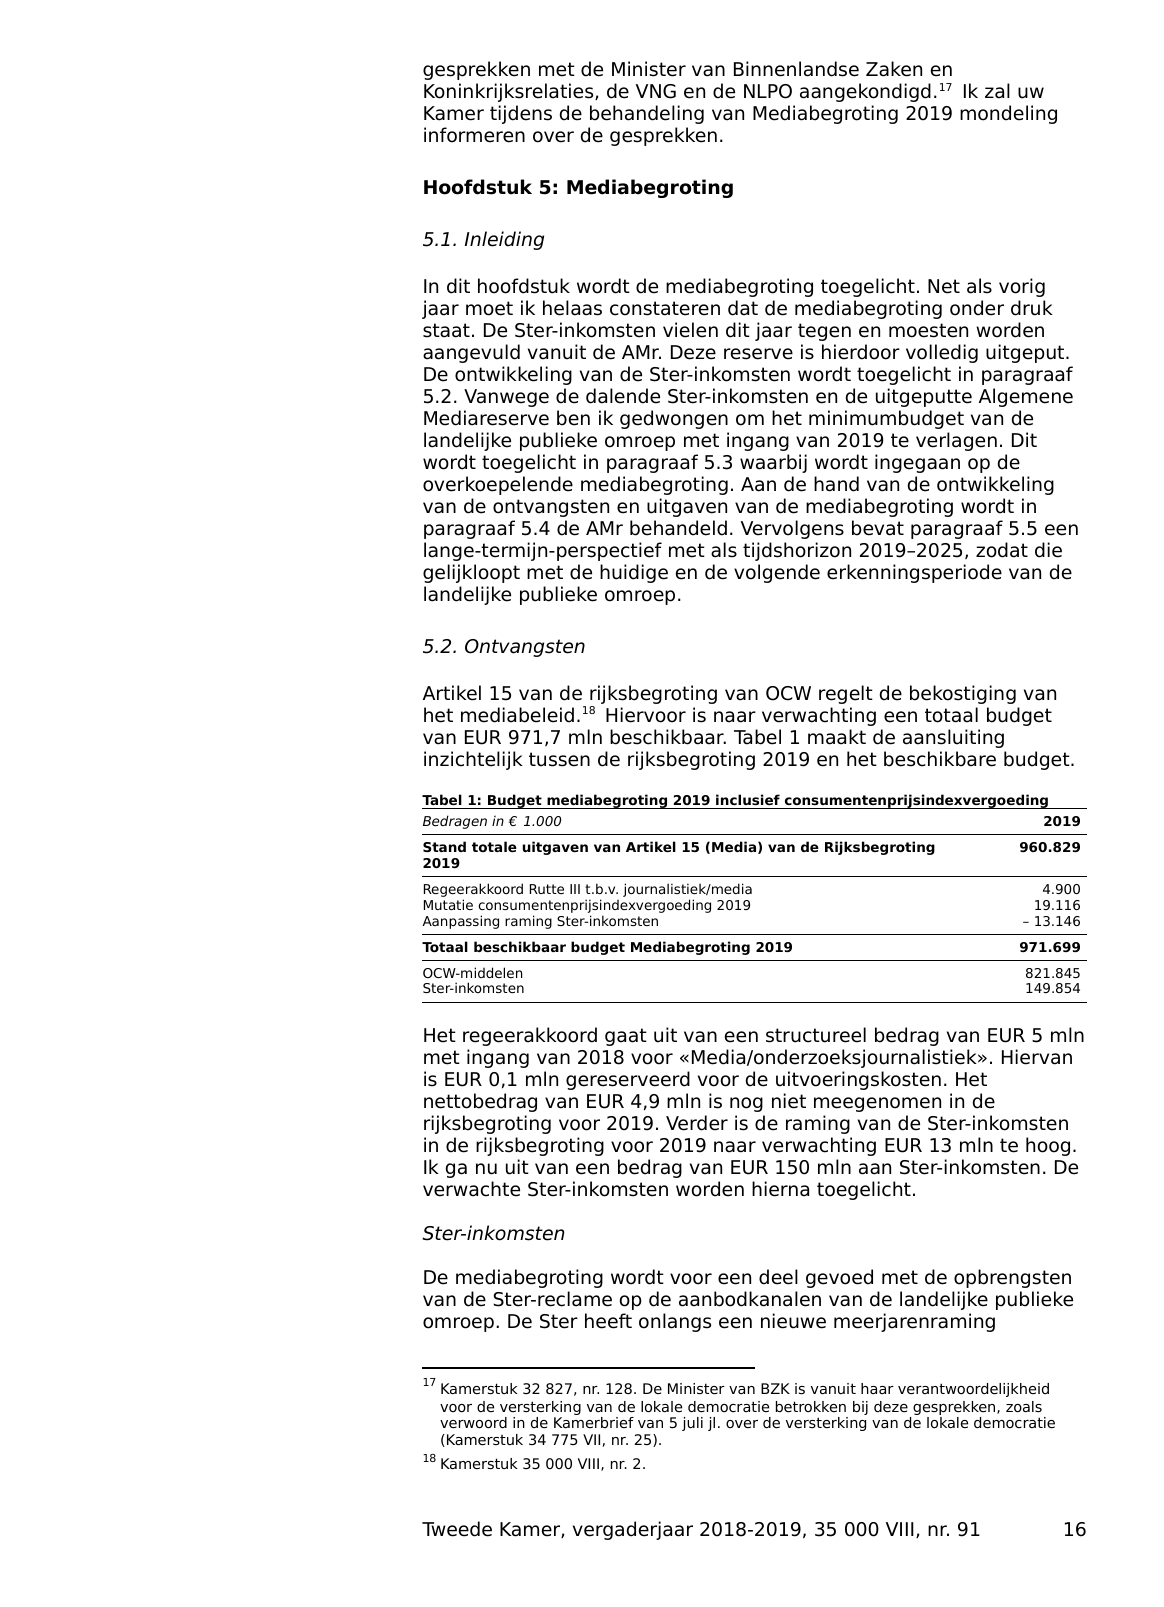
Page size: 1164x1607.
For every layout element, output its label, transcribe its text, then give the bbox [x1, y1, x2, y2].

text Artikel 15 van de rijksbegroting van OCW regelt de bekostiging van het mediabeleid. Hiervoor is naar verwachting een totaal budget van EUR 971,7 mln beschikbaar. Tabel 1 maakt de aansluiting inzichtelijk tussen de rijksbegroting 2019 en het beschikbare budget. [422, 683, 1087, 771]
table_cell 971.699 [954, 935, 1087, 960]
text Het regeerakkoord gaat uit van een structureel bedrag van EUR 5 mln met ingang van 2018 voor «Media/onderzoeksjournalistiek». Hiervan is EUR 0,1 mln gereserveerd voor de uitvoeringskosten. Het nettobedrag van EUR 4,9 mln is nog niet meegenomen in de rijksbegroting voor 2019. Verder is de raming van de Ster-inkomsten in de rijksbegroting voor 2019 naar verwachting EUR 13 mln te hoog. Ik ga nu uit van een bedrag van EUR 150 mln aan Ster-inkomsten. De verwachte Ster-inkomsten worden hierna toegelicht. [422, 1025, 1087, 1201]
text gesprekken met de Minister van Binnenlandse Zaken en Koninkrijksrelaties, de VNG en de NLPO aangekondigd. Ik zal uw Kamer tijdens de behandeling van Mediabegroting 2019 mondeling informeren over de gesprekken. [422, 59, 1087, 147]
subtitle 5.2. Ontvangsten [422, 636, 1087, 658]
text De mediabegroting wordt voor een deel gevoed met de opbrengsten van de Ster-reclame op de aanbodkanalen van de landelijke publieke omroep. De Ster heeft onlangs een nieuwe meerjarenraming [422, 1267, 1087, 1333]
text Kamerstuk 35 000 VIII, nr. 2. [422, 1452, 1087, 1474]
table_cell Totaal beschikbaar budget Mediabegroting 2019 [422, 935, 954, 960]
table_cell Mutatie consumentenprijsindexvergoeding 2019 [422, 898, 954, 913]
table_cell 821.845 [954, 961, 1087, 981]
table_cell Regeerakkoord Rutte III t.b.v. journalistiek/media [422, 877, 954, 898]
subtitle 5.1. Inleiding [422, 229, 1087, 251]
subtitle Hoofdstuk 5: Mediabegroting [422, 177, 1087, 199]
text Kamerstuk 32 827, nr. 128. De Minister van BZK is vanuit haar verantwoordelijkheid voor de versterking van de lokale democratie betrokken bij deze gesprekken, zoals verwoord in de Kamerbrief van 5 juli jl. over de versterking van de lokale democratie (Kamerstuk 34 775 VII, nr. 25). [422, 1377, 1087, 1449]
table_cell Stand totale uitgaven van Artikel 15 (Media) van de Rijksbegroting 2019 [422, 835, 954, 876]
subtitle Ster-inkomsten [422, 1223, 1087, 1245]
table_cell – 13.146 [954, 913, 1087, 934]
table_cell OCW-middelen [422, 961, 954, 981]
text In dit hoofdstuk wordt de mediabegroting toegelicht. Net als vorig jaar moet ik helaas constateren dat de mediabegroting onder druk staat. De Ster-inkomsten vielen dit jaar tegen en moesten worden aangevuld vanuit de AMr. Deze reserve is hierdoor volledig uitgeput. De ontwikkeling van de Ster-inkomsten wordt toegelicht in paragraaf 5.2. Vanwege de dalende Ster-inkomsten en de uitgeputte Algemene Mediareserve ben ik gedwongen om het minimumbudget van de landelijke publieke omroep met ingang van 2019 te verlagen. Dit wordt toegelicht in paragraaf 5.3 waarbij wordt ingegaan op de overkoepelende mediabegroting. Aan de hand van de ontwikkeling van de ontvangsten en uitgaven van de mediabegroting wordt in paragraaf 5.4 de AMr behandeld. Vervolgens bevat paragraaf 5.5 een lange-termijn-perspectief met als tijdshorizon 2019–2025, zodat die gelijkloopt met de huidige en de volgende erkenningsperiode van de landelijke publieke omroep. [422, 276, 1087, 606]
table_cell 2019 [954, 809, 1087, 834]
table_cell 4.900 [954, 877, 1087, 898]
table_cell 149.854 [954, 981, 1087, 1002]
table_cell Aanpassing raming Ster-inkomsten [422, 913, 954, 934]
table_cell 19.116 [954, 898, 1087, 913]
table_header Tabel 1: Budget mediabegroting 2019 inclusief consumentenprijsindexvergoeding [422, 793, 1087, 808]
table_cell Ster-inkomsten [422, 981, 954, 1002]
table_cell Bedragen in € 1.000 [422, 809, 954, 834]
table_cell 960.829 [954, 835, 1087, 876]
